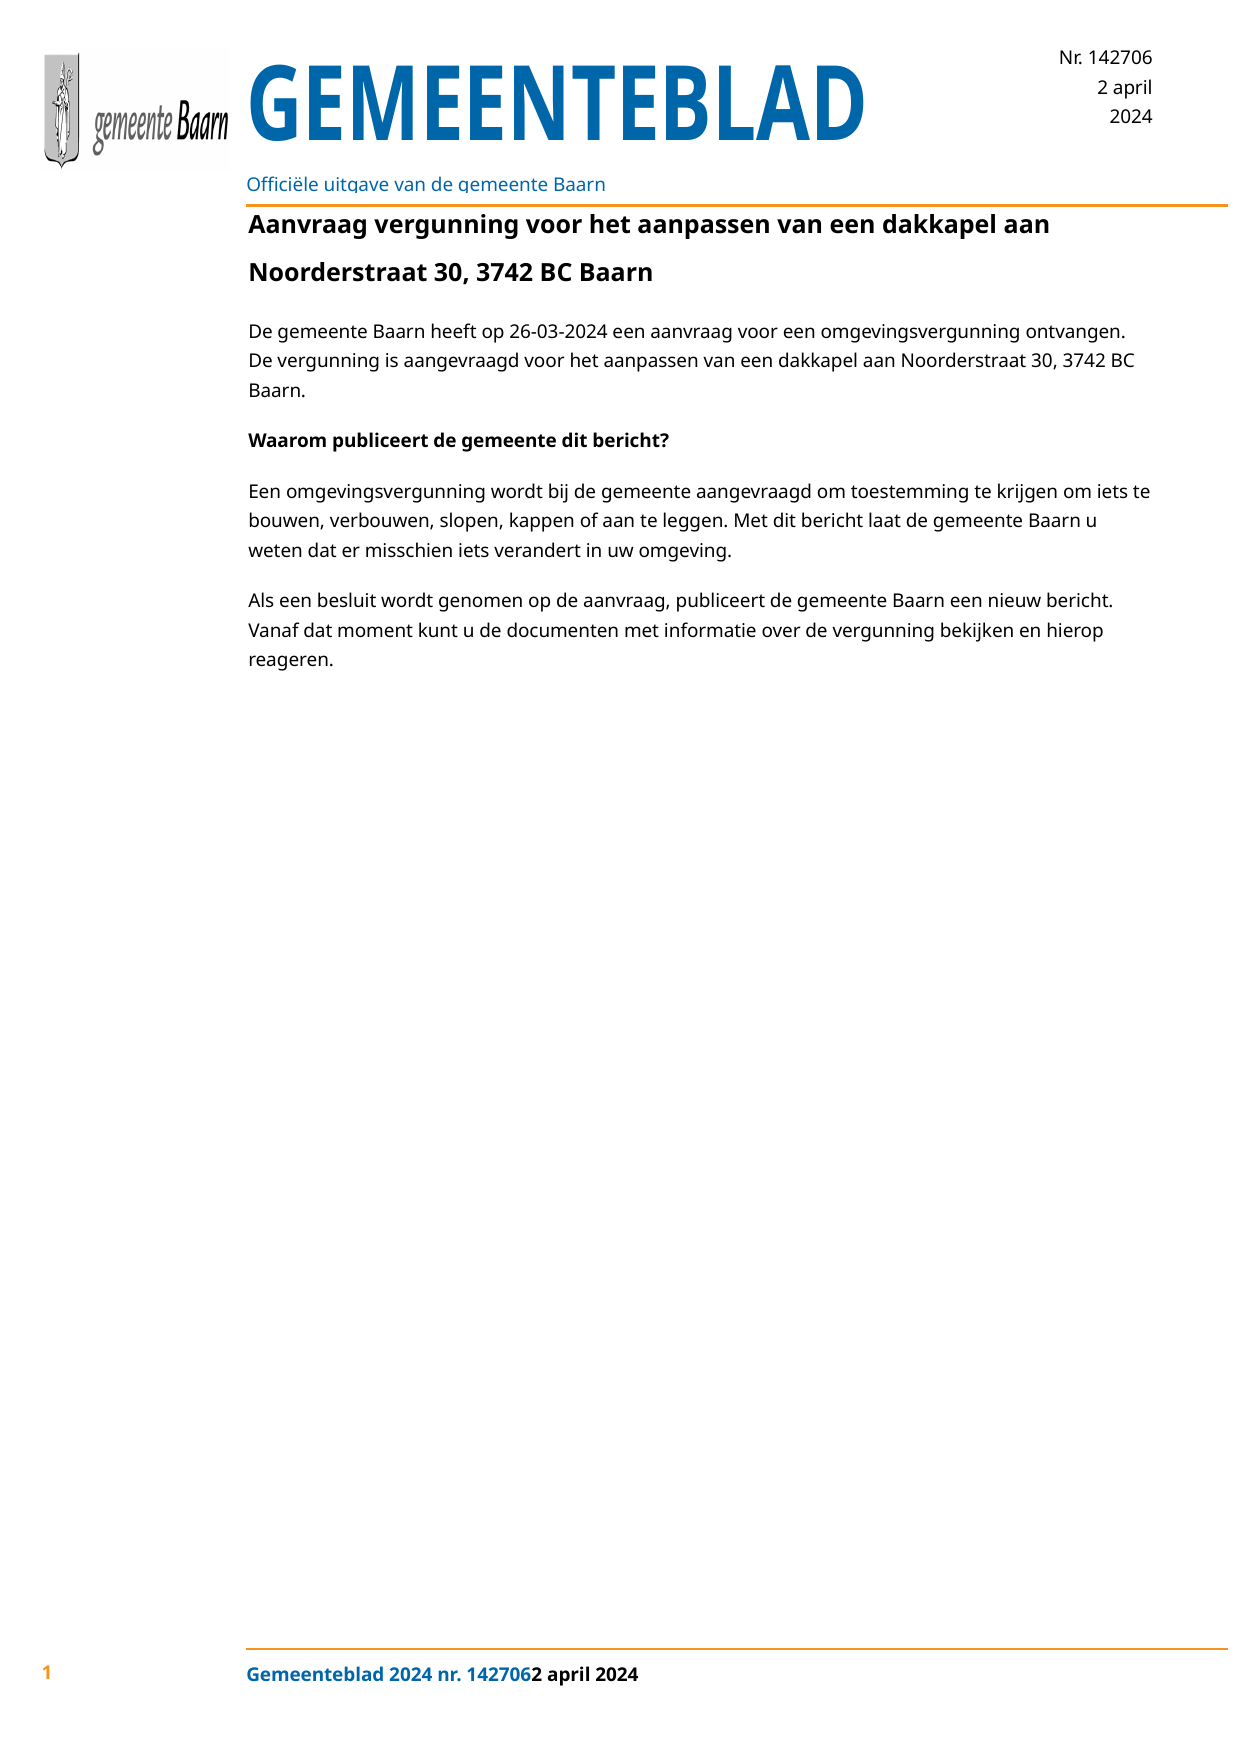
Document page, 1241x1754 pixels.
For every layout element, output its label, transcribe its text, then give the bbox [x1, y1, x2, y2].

text Aanvraag vergunning voor het aanpassen van een dakkapel aan Noorderstraat 30, 3742 BC Baarn [248, 207, 1152, 288]
text Waarom publiceert de gemeente dit bericht? [248, 427, 1152, 453]
text Een omgevingsvergunning wordt bij de gemeente aangevraagd om toestemming te krijgen om iets te bouwen, verbouwen, slopen, kappen of aan te leggen. Met dit bericht laat de gemeente Baarn u weten dat er misschien iets verandert in uw omgeving. [248, 478, 1152, 563]
text Als een besluit wordt genomen op de aanvraag, publiceert de gemeente Baarn een nieuw bericht. Vanaf dat moment kunt u de documenten met informatie over de vergunning bekijken en hierop reageren. [248, 587, 1152, 672]
text De gemeente Baarn heeft op 26-03-2024 een aanvraag voor een omgevingsvergunning ontvangen. De vergunning is aangevraagd voor het aanpassen van een dakkapel aan Noorderstraat 30, 3742 BC Baarn. [248, 318, 1152, 403]
picture [41, 47, 231, 172]
